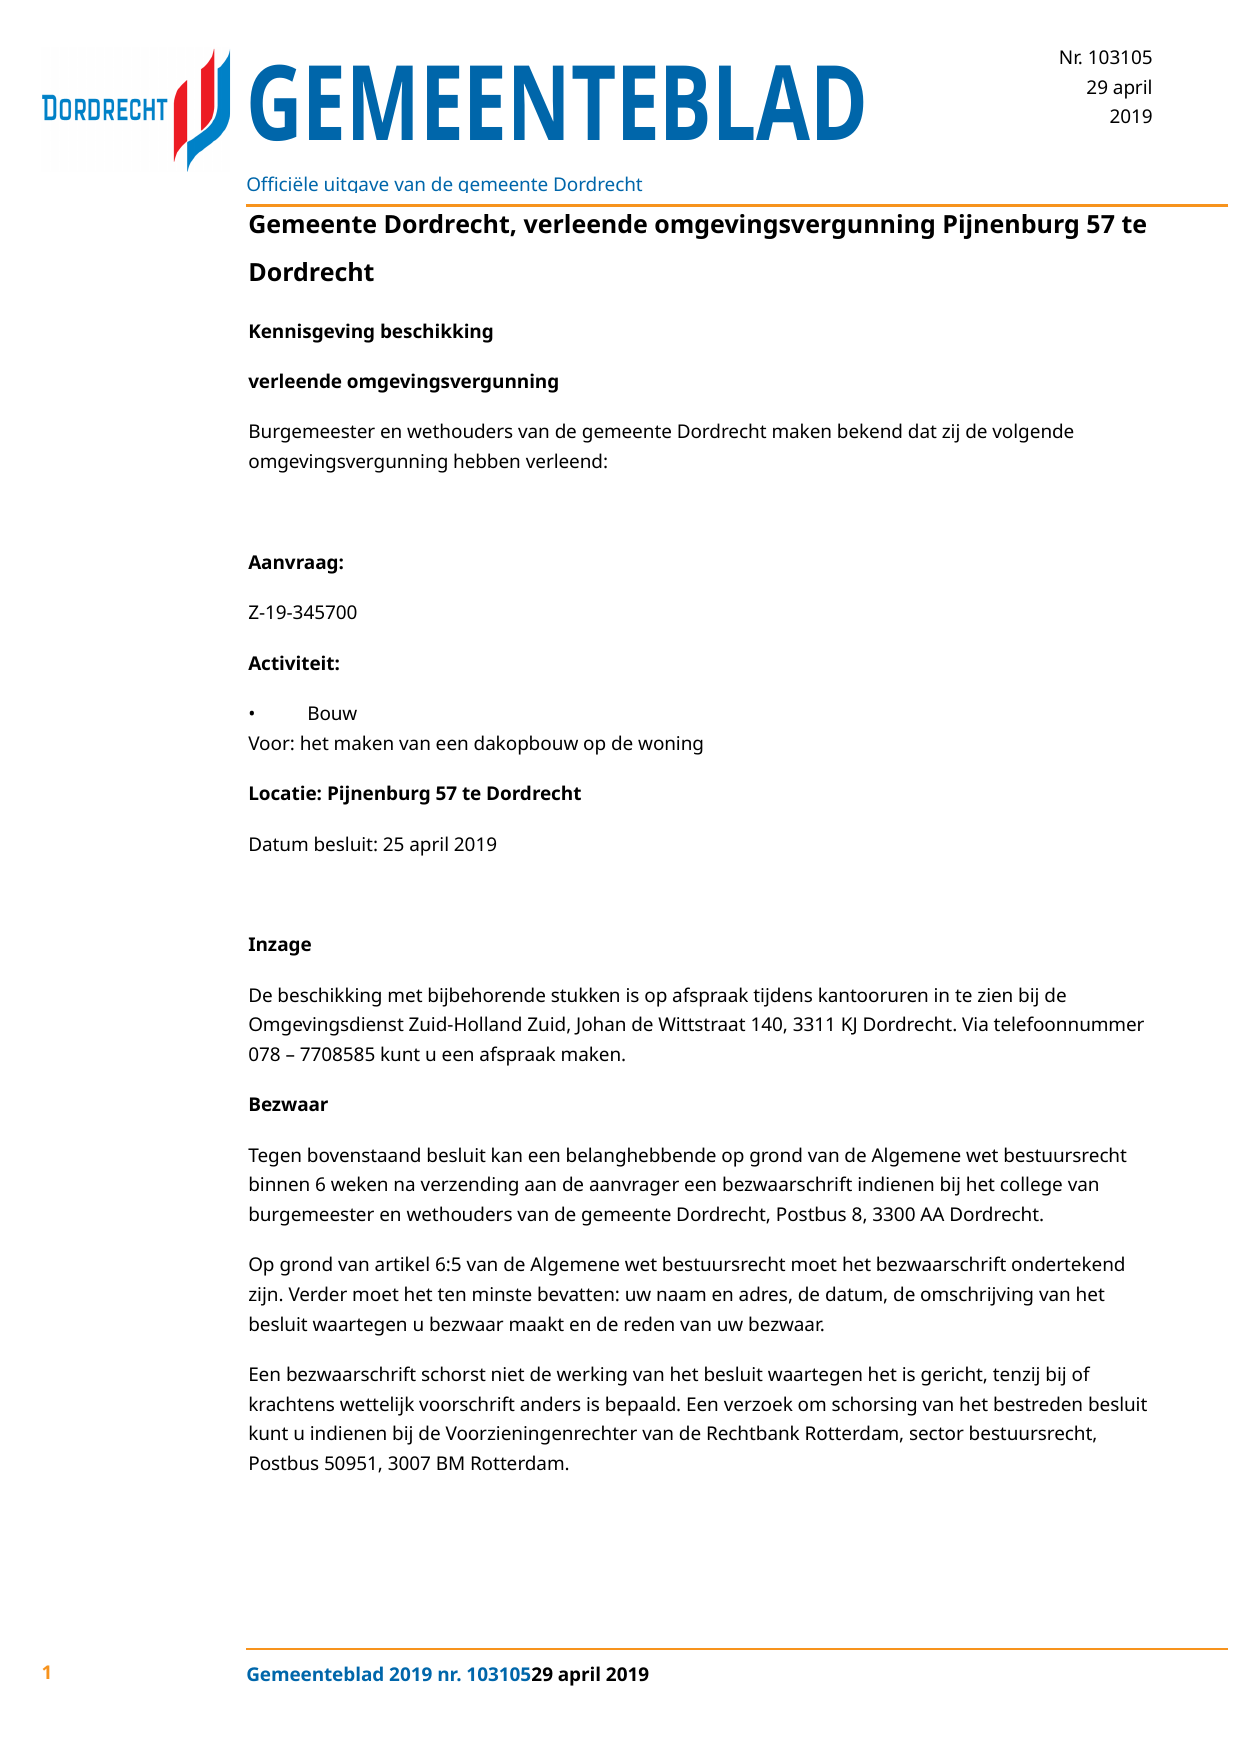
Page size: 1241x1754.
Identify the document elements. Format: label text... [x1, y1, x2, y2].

text Een bezwaarschrift schorst niet de werking van het besluit waartegen het is gericht, tenzij bij of krachtens wettelijk voorschrift anders is bepaald. Een verzoek om schorsing van het bestreden besluit kunt u indienen bij de Voorzieningenrechter van de Rechtbank Rotterdam, sector bestuursrecht, Postbus 50951, 3007 BM Rotterdam. [248, 1361, 1152, 1476]
text Datum besluit: 25 april 2019 [248, 831, 1152, 857]
picture [41, 47, 231, 172]
text Inzage [248, 932, 1152, 957]
text Bezwaar [248, 1092, 1152, 1117]
text Voor: het maken van een dakopbouw op de woning [248, 730, 1152, 756]
text De beschikking met bijbehorende stukken is op afspraak tijdens kantooruren in te zien bij de Omgevingsdienst Zuid-Holland Zuid, Johan de Wittstraat 140, 3311 KJ Dordrecht. Via telefoonnummer 078 – 7708585 kunt u een afspraak maken. [248, 982, 1152, 1067]
text Kennisgeving beschikking [248, 318, 1152, 344]
text Burgemeester en wethouders van de gemeente Dordrecht maken bekend dat zij de volgende omgevingsvergunning hebben verleend: [248, 419, 1152, 474]
text verleende omgevingsvergunning [248, 368, 1152, 394]
text Aanvraag: [248, 549, 1152, 575]
text Locatie: Pijnenburg 57 te Dordrecht [248, 780, 1152, 806]
list Bouw [248, 700, 1152, 726]
text Op grond van artikel 6:5 van de Algemene wet bestuursrecht moet het bezwaarschrift ondertekend zijn. Verder moet het ten minste bevatten: uw naam en adres, de datum, de omschrijving van het besluit waartegen u bezwaar maakt en de reden van uw bezwaar. [248, 1252, 1152, 1337]
text Activiteit: [248, 650, 1152, 676]
text Tegen bovenstaand besluit kan een belanghebbende op grond van de Algemene wet bestuursrecht binnen 6 weken na verzending aan de aanvrager een bezwaarschrift indienen bij het college van burgemeester en wethouders van de gemeente Dordrecht, Postbus 8, 3300 AA Dordrecht. [248, 1142, 1152, 1227]
text Z-19-345700 [248, 599, 1152, 625]
text Gemeente Dordrecht, verleende omgevingsvergunning Pijnenburg 57 te Dordrecht [248, 207, 1152, 288]
